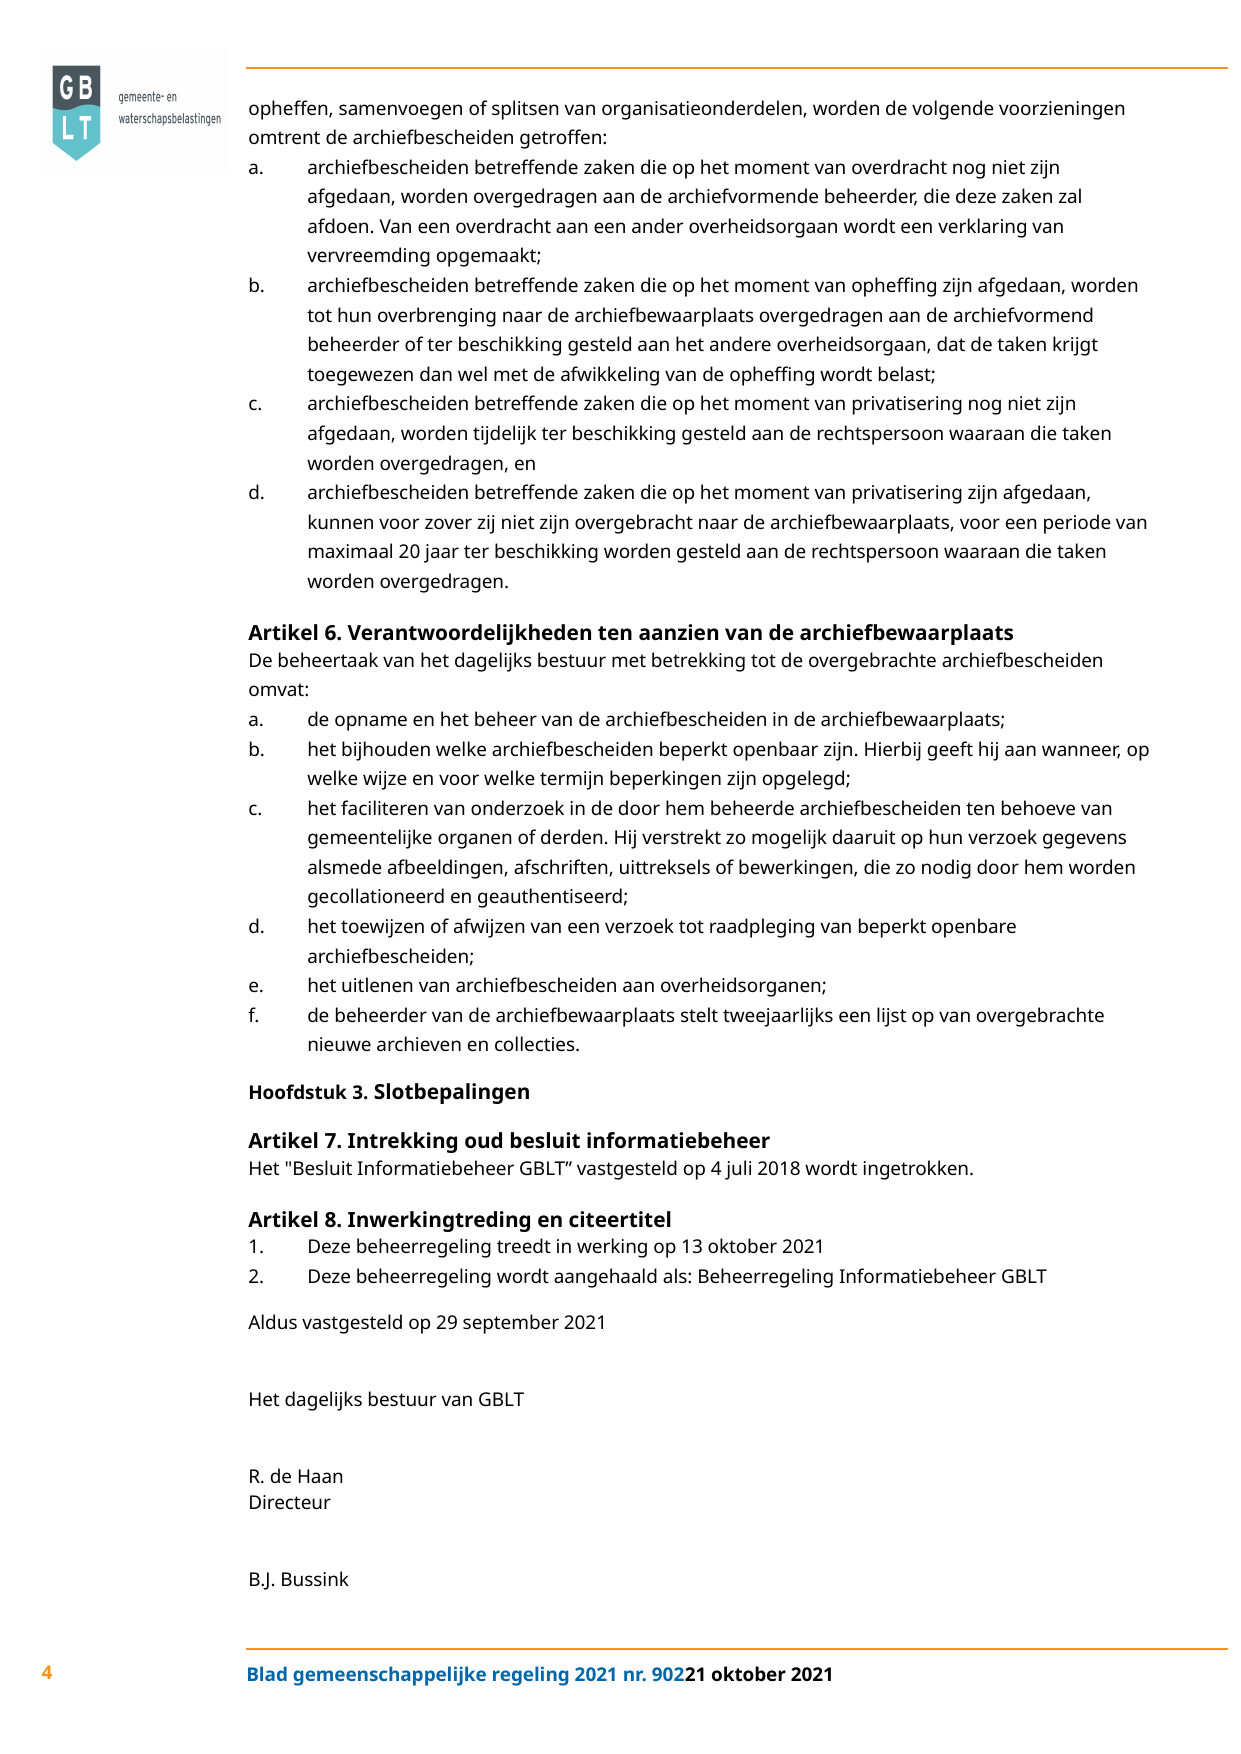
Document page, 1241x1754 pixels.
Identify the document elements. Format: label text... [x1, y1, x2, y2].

text Directeur [248, 1489, 1152, 1515]
list het bijhouden welke archiefbescheiden beperkt openbaar zijn. Hierbij geeft hij aan wanneer, op welke wijze en voor welke termijn beperkingen zijn opgelegd; [248, 736, 1152, 791]
list het toewijzen of afwijzen van een verzoek tot raadpleging van beperkt openbare archiefbescheiden; [248, 913, 1152, 968]
list de opname en het beheer van de archiefbescheiden in de archiefbewaarplaats; [248, 706, 1152, 732]
list het uitlenen van archiefbescheiden aan overheidsorganen; [248, 972, 1152, 998]
list het faciliteren van onderzoek in de door hem beheerde archiefbescheiden ten behoeve van gemeentelijke organen of derden. Hij verstrekt zo mogelijk daaruit op hun verzoek gegevens alsmede afbeeldingen, afschriften, uittreksels of bewerkingen, die zo nodig door hem worden gecollationeerd en geauthentiseerd; [248, 795, 1152, 909]
list archiefbescheiden betreffende zaken die op het moment van privatisering nog niet zijn afgedaan, worden tijdelijk ter beschikking gesteld aan de rechtspersoon waaraan die taken worden overgedragen, en [248, 391, 1152, 476]
picture [41, 47, 231, 172]
list archiefbescheiden betreffende zaken die op het moment van privatisering zijn afgedaan, kunnen voor zover zij niet zijn overgebracht naar de archiefbewaarplaats, voor een periode van maximaal 20 jaar ter beschikking worden gesteld aan de rechtspersoon waaraan die taken worden overgedragen. [248, 479, 1152, 594]
text Artikel 7. Intrekking oud besluit informatiebeheer [248, 1126, 1152, 1155]
text Hoofdstuk 3. Slotbepalingen [248, 1077, 1152, 1106]
list archiefbescheiden betreffende zaken die op het moment van overdracht nog niet zijn afgedaan, worden overgedragen aan de archiefvormende beheerder, die deze zaken zal afdoen. Van een overdracht aan een ander overheidsorgaan wordt een verklaring van vervreemding opgemaakt; [248, 154, 1152, 268]
text Het dagelijks bestuur van GBLT [248, 1386, 1152, 1412]
list Deze beheerregeling treedt in werking op 13 oktober 2021 [248, 1234, 1152, 1259]
text Aldus vastgesteld op 29 september 2021 [248, 1309, 1152, 1335]
text Artikel 6. Verantwoordelijkheden ten aanzien van de archiefbewaarplaats [248, 618, 1152, 647]
text Het "Besluit Informatiebeheer GBLT” vastgesteld op 4 juli 2018 wordt ingetrokken. [248, 1155, 1152, 1181]
text B.J. Bussink [248, 1566, 1152, 1592]
list Deze beheerregeling wordt aangehaald als: Beheerregeling Informatiebeheer GBLT [248, 1263, 1152, 1289]
text De beheertaak van het dagelijks bestuur met betrekking tot de overgebrachte archiefbescheiden omvat: [248, 647, 1152, 702]
text Artikel 8. Inwerkingtreding en citeertitel [248, 1205, 1152, 1234]
list archiefbescheiden betreffende zaken die op het moment van opheffing zijn afgedaan, worden tot hun overbrenging naar de archiefbewaarplaats overgedragen aan de archiefvormend beheerder of ter beschikking gesteld aan het andere overheidsorgaan, dat de taken krijgt toegewezen dan wel met de afwikkeling van de opheffing wordt belast; [248, 272, 1152, 387]
text R. de Haan [248, 1463, 1152, 1489]
text opheffen, samenvoegen of splitsen van organisatieonderdelen, worden de volgende voorzieningen omtrent de archiefbescheiden getroffen: [248, 95, 1152, 150]
list de beheerder van de archiefbewaarplaats stelt tweejaarlijks een lijst op van overgebrachte nieuwe archieven en collecties. [248, 1002, 1152, 1057]
